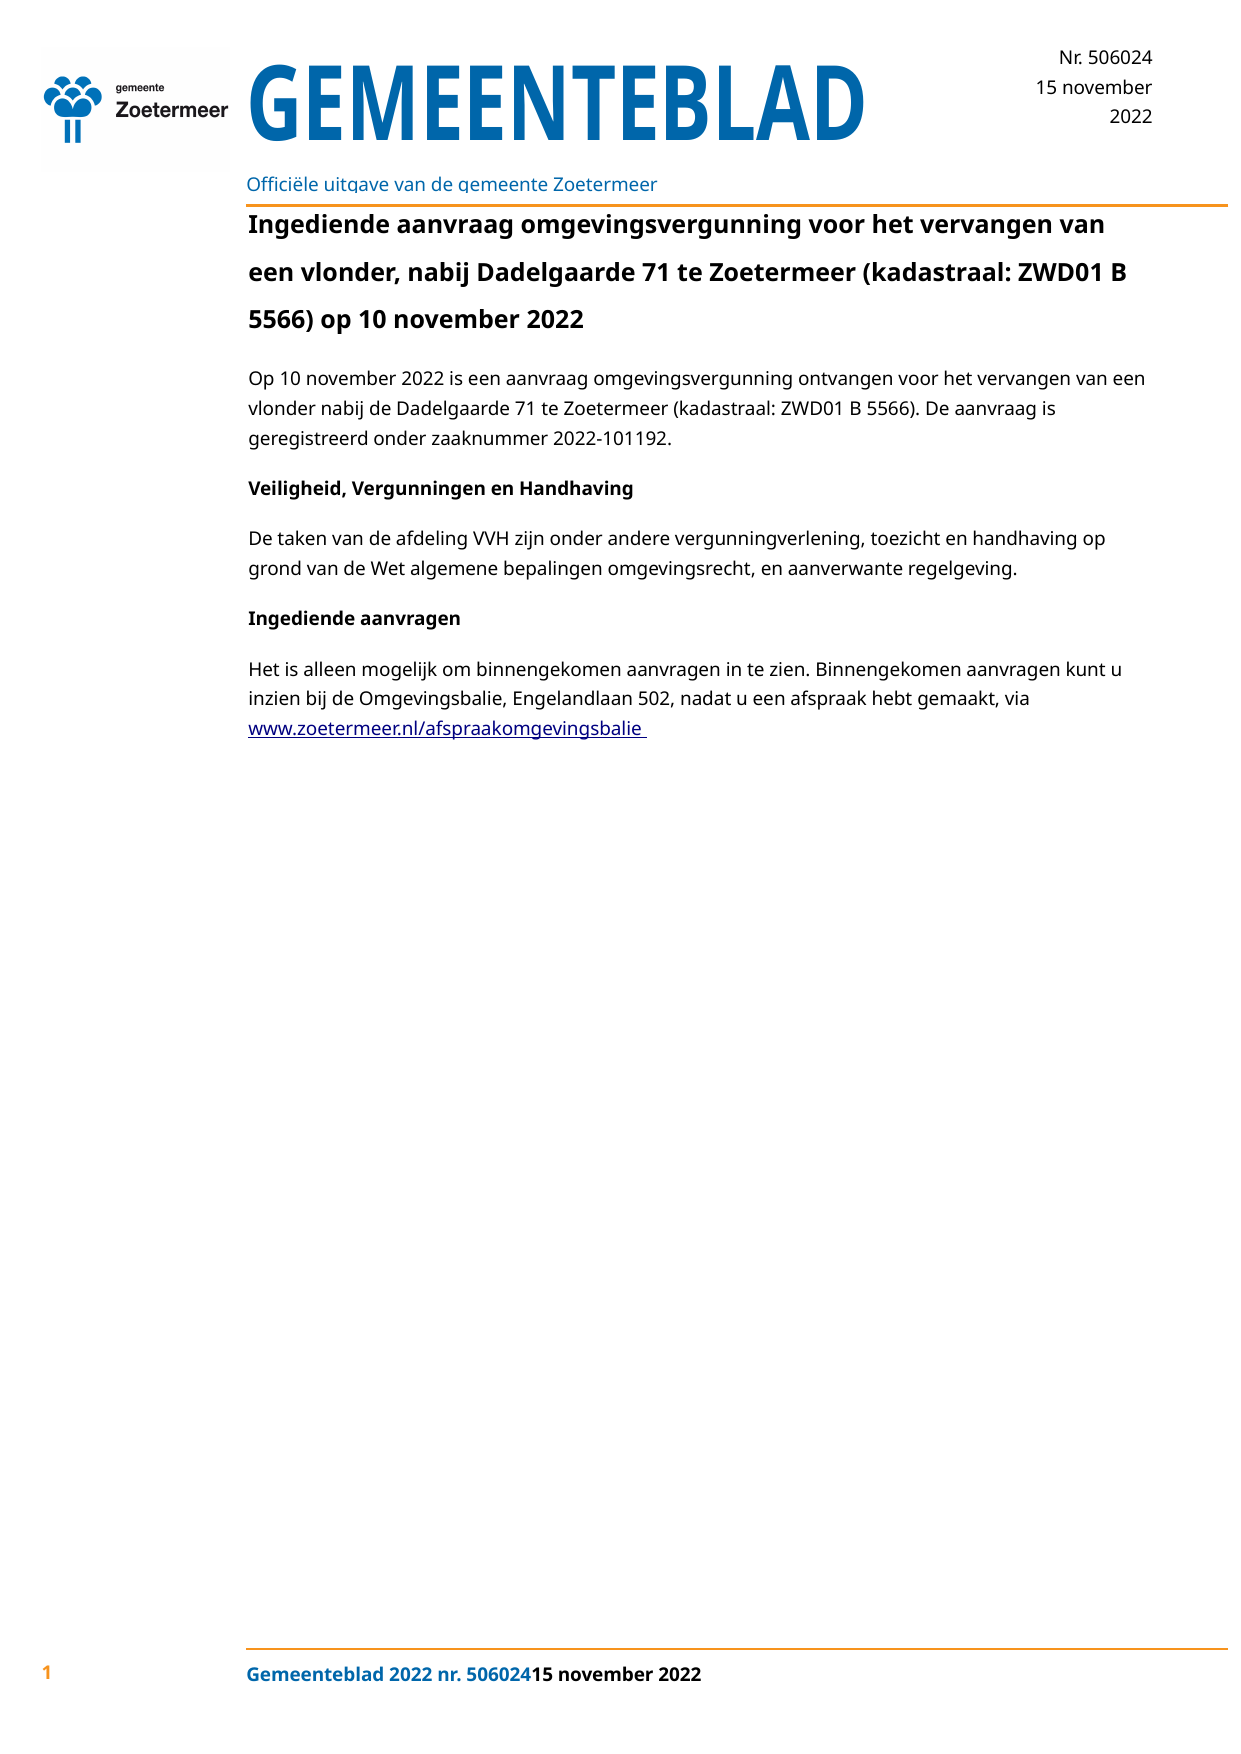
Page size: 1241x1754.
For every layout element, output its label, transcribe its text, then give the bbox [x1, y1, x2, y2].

text Op 10 november 2022 is een aanvraag omgevingsvergunning ontvangen voor het vervangen van een vlonder nabij de Dadelgaarde 71 te Zoetermeer (kadastraal: ZWD01 B 5566). De aanvraag is geregistreerd onder zaaknummer 2022-101192. [248, 366, 1152, 450]
text De taken van de afdeling VVH zijn onder andere vergunningverlening, toezicht en handhaving op grond van de Wet algemene bepalingen omgevingsrecht, en aanverwante regelgeving. [248, 526, 1152, 581]
text Ingediende aanvraag omgevingsvergunning voor het vervangen van een vlonder, nabij Dadelgaarde 71 te Zoetermeer (kadastraal: ZWD01 B 5566) op 10 november 2022 [248, 207, 1152, 336]
text Veiligheid, Vergunningen en Handhaving [248, 475, 1152, 501]
text Ingediende aanvragen [248, 606, 1152, 631]
picture [41, 47, 231, 172]
text Het is alleen mogelijk om binnengekomen aanvragen in te zien. Binnengekomen aanvragen kunt u inzien bij de Omgevingsbalie, Engelandlaan 502, nadat u een afspraak hebt gemaakt, via www.zoetermeer.nl/afspraakomgevingsbalie [248, 656, 1152, 741]
